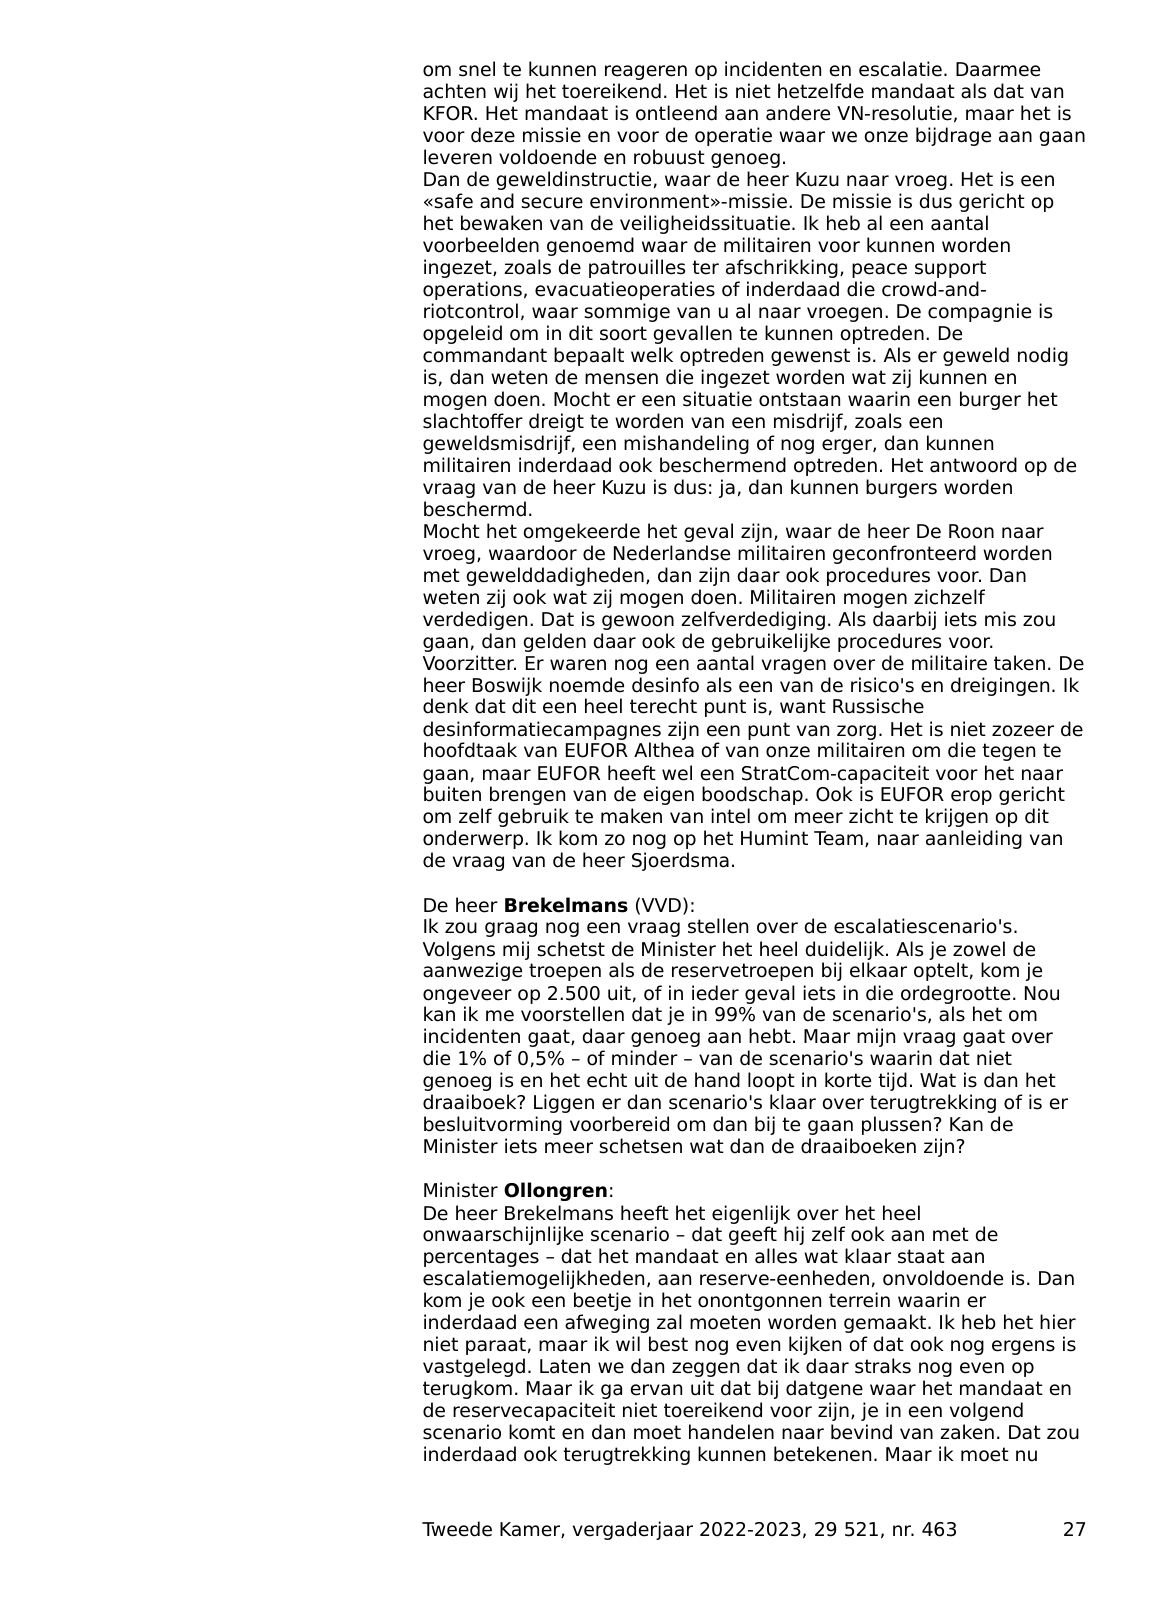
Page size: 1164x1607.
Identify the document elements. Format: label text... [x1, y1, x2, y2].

text Minister Ollongren: [422, 1180, 1087, 1202]
text Mocht het omgekeerde het geval zijn, waar de heer De Roon naar vroeg, waardoor de Nederlandse militairen geconfronteerd worden met gewelddadigheden, dan zijn daar ook procedures voor. Dan weten zij ook wat zij mogen doen. Militairen mogen zichzelf verdedigen. Dat is gewoon zelfverdediging. Als daarbij iets mis zou gaan, dan gelden daar ook de gebruikelijke procedures voor. [422, 521, 1087, 652]
text De heer Brekelmans (VVD): [422, 894, 1087, 916]
text De heer Brekelmans heeft het eigenlijk over het heel onwaarschijnlijke scenario – dat geeft hij zelf ook aan met de percentages – dat het mandaat en alles wat klaar staat aan escalatiemogelijkheden, aan reserve-eenheden, onvoldoende is. Dan kom je ook een beetje in het onontgonnen terrein waarin er inderdaad een afweging zal moeten worden gemaakt. Ik heb het hier niet paraat, maar ik wil best nog even kijken of dat ook nog ergens is vastgelegd. Laten we dan zeggen dat ik daar straks nog even op terugkom. Maar ik ga ervan uit dat bij datgene waar het mandaat en de reservecapaciteit niet toereikend voor zijn, je in een volgend scenario komt en dan moet handelen naar bevind van zaken. Dat zou inderdaad ook terugtrekking kunnen betekenen. Maar ik moet nu [422, 1202, 1087, 1466]
text om snel te kunnen reageren op incidenten en escalatie. Daarmee achten wij het toereikend. Het is niet hetzelfde mandaat als dat van KFOR. Het mandaat is ontleend aan andere VN-resolutie, maar het is voor deze missie en voor de operatie waar we onze bijdrage aan gaan leveren voldoende en robuust genoeg. [422, 59, 1087, 169]
text Dan de geweldinstructie, waar de heer Kuzu naar vroeg. Het is een «safe and secure environment»-missie. De missie is dus gericht op het bewaken van de veiligheidssituatie. Ik heb al een aantal voorbeelden genoemd waar de militairen voor kunnen worden ingezet, zoals de patrouilles ter afschrikking, peace support operations, evacuatieoperaties of inderdaad die crowd-and-riotcontrol, waar sommige van u al naar vroegen. De compagnie is opgeleid om in dit soort gevallen te kunnen optreden. De commandant bepaalt welk optreden gewenst is. Als er geweld nodig is, dan weten de mensen die ingezet worden wat zij kunnen en mogen doen. Mocht er een situatie ontstaan waarin een burger het slachtoffer dreigt te worden van een misdrijf, zoals een geweldsmisdrijf, een mishandeling of nog erger, dan kunnen militairen inderdaad ook beschermend optreden. Het antwoord op de vraag van de heer Kuzu is dus: ja, dan kunnen burgers worden beschermd. [422, 169, 1087, 521]
text Ik zou graag nog een vraag stellen over de escalatiescenario's. Volgens mij schetst de Minister het heel duidelijk. Als je zowel de aanwezige troepen als de reservetroepen bij elkaar optelt, kom je ongeveer op 2.500 uit, of in ieder geval iets in die ordegrootte. Nou kan ik me voorstellen dat je in 99% van de scenario's, als het om incidenten gaat, daar genoeg aan hebt. Maar mijn vraag gaat over die 1% of 0,5% – of minder – van de scenario's waarin dat niet genoeg is en het echt uit de hand loopt in korte tijd. Wat is dan het draaiboek? Liggen er dan scenario's klaar over terugtrekking of is er besluitvorming voorbereid om dan bij te gaan plussen? Kan de Minister iets meer schetsen wat dan de draaiboeken zijn? [422, 916, 1087, 1158]
text Voorzitter. Er waren nog een aantal vragen over de militaire taken. De heer Boswijk noemde desinfo als een van de risico's en dreigingen. Ik denk dat dit een heel terecht punt is, want Russische desinformatiecampagnes zijn een punt van zorg. Het is niet zozeer de hoofdtaak van EUFOR Althea of van onze militairen om die tegen te gaan, maar EUFOR heeft wel een StratCom-capaciteit voor het naar buiten brengen van de eigen boodschap. Ook is EUFOR erop gericht om zelf gebruik te maken van intel om meer zicht te krijgen op dit onderwerp. Ik kom zo nog op het Humint Team, naar aanleiding van de vraag van de heer Sjoerdsma. [422, 652, 1087, 872]
